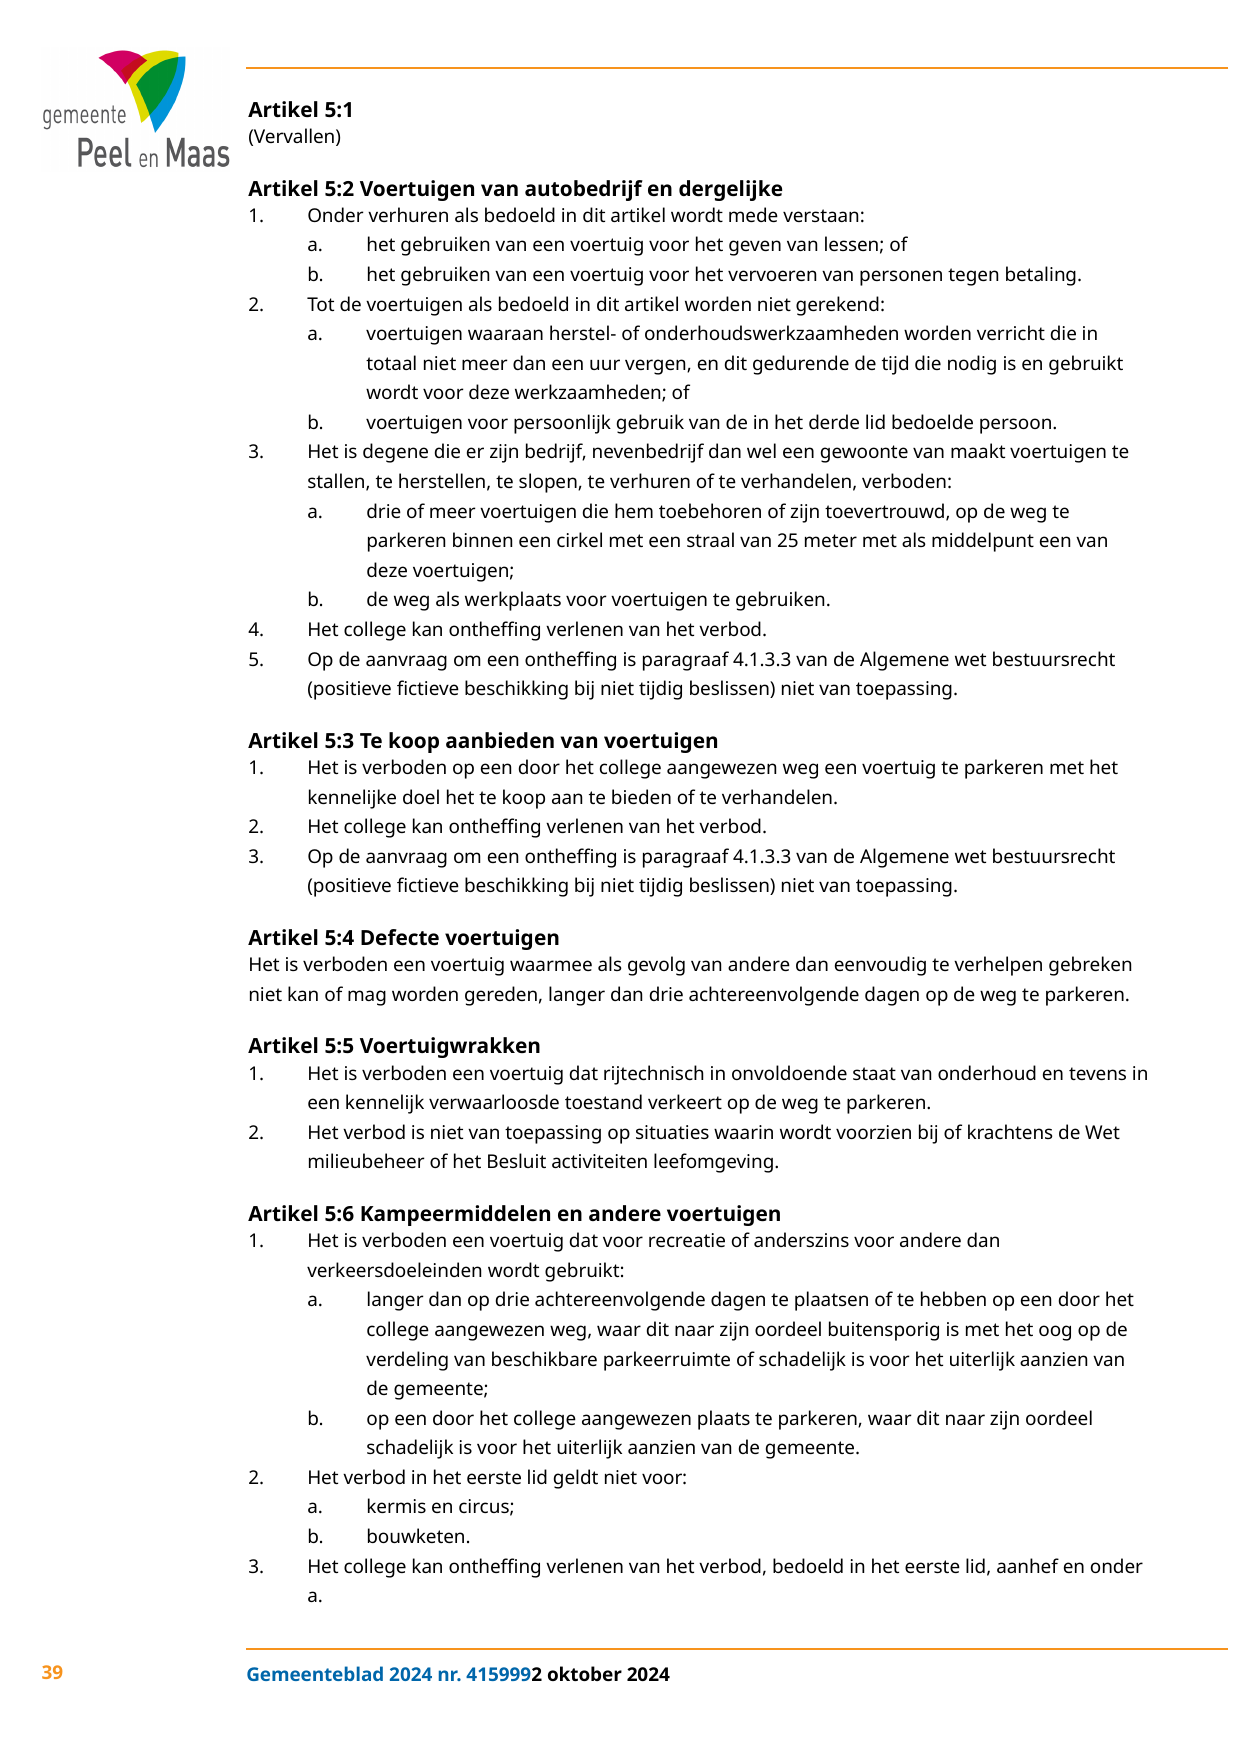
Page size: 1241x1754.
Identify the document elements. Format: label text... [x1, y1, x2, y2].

list Het verbod in het eerste lid geldt niet voor: [248, 1464, 1152, 1490]
list drie of meer voertuigen die hem toebehoren of zijn toevertrouwd, op de weg te parkeren binnen een cirkel met een straal van 25 meter met als middelpunt een van deze voertuigen; [307, 498, 1152, 583]
text (Vervallen) [248, 123, 1152, 149]
list Het college kan ontheffing verlenen van het verbod, bedoeld in het eerste lid, aanhef en onder a. [248, 1553, 1152, 1608]
list bouwketen. [307, 1523, 1152, 1549]
text Artikel 5:5 Voertuigwrakken [248, 1031, 1152, 1060]
list Het verbod is niet van toepassing op situaties waarin wordt voorzien bij of krachtens de Wet milieubeheer of het Besluit activiteiten leefomgeving. [248, 1119, 1152, 1174]
list Het college kan ontheffing verlenen van het verbod. [248, 616, 1152, 642]
list voertuigen waaraan herstel- of onderhoudswerkzaamheden worden verricht die in totaal niet meer dan een uur vergen, en dit gedurende de tijd die nodig is en gebruikt wordt voor deze werkzaamheden; of [307, 320, 1152, 405]
list Het is degene die er zijn bedrijf, nevenbedrijf dan wel een gewoonte van maakt voertuigen te stallen, te herstellen, te slopen, te verhuren of te verhandelen, verboden: [248, 439, 1152, 494]
text Artikel 5:2 Voertuigen van autobedrijf en dergelijke [248, 174, 1152, 202]
list langer dan op drie achtereenvolgende dagen te plaatsen of te hebben op een door het college aangewezen weg, waar dit naar zijn oordeel buitensporig is met het oog op de verdeling van beschikbare parkeerruimte of schadelijk is voor het uiterlijk aanzien van de gemeente; [307, 1287, 1152, 1401]
text Artikel 5:6 Kampeermiddelen en andere voertuigen [248, 1199, 1152, 1227]
picture [41, 47, 231, 172]
text Artikel 5:1 [248, 95, 1152, 123]
list Het is verboden een voertuig dat rijtechnisch in onvoldoende staat van onderhoud en tevens in een kennelijk verwaarloosde toestand verkeert op de weg te parkeren. [248, 1060, 1152, 1115]
list de weg als werkplaats voor voertuigen te gebruiken. [307, 587, 1152, 612]
list Het college kan ontheffing verlenen van het verbod. [248, 813, 1152, 839]
list kermis en circus; [307, 1494, 1152, 1519]
list Onder verhuren als bedoeld in dit artikel wordt mede verstaan: [248, 202, 1152, 228]
list voertuigen voor persoonlijk gebruik van de in het derde lid bedoelde persoon. [307, 409, 1152, 435]
list het gebruiken van een voertuig voor het vervoeren van personen tegen betaling. [307, 261, 1152, 287]
list Op de aanvraag om een ontheffing is paragraaf 4.1.3.3 van de Algemene wet bestuursrecht (positieve fictieve beschikking bij niet tijdig beslissen) niet van toepassing. [248, 843, 1152, 898]
list Tot de voertuigen als bedoeld in dit artikel worden niet gerekend: [248, 291, 1152, 317]
text Artikel 5:4 Defecte voertuigen [248, 923, 1152, 951]
text Artikel 5:3 Te koop aanbieden van voertuigen [248, 726, 1152, 754]
list Het is verboden op een door het college aangewezen weg een voertuig te parkeren met het kennelijke doel het te koop aan te bieden of te verhandelen. [248, 754, 1152, 809]
list Op de aanvraag om een ontheffing is paragraaf 4.1.3.3 van de Algemene wet bestuursrecht (positieve fictieve beschikking bij niet tijdig beslissen) niet van toepassing. [248, 646, 1152, 701]
list het gebruiken van een voertuig voor het geven van lessen; of [307, 232, 1152, 257]
list op een door het college aangewezen plaats te parkeren, waar dit naar zijn oordeel schadelijk is voor het uiterlijk aanzien van de gemeente. [307, 1405, 1152, 1460]
text Het is verboden een voertuig waarmee als gevolg van andere dan eenvoudig te verhelpen gebreken niet kan of mag worden gereden, langer dan drie achtereenvolgende dagen op de weg te parkeren. [248, 951, 1152, 1007]
list Het is verboden een voertuig dat voor recreatie of anderszins voor andere dan verkeersdoeleinden wordt gebruikt: [248, 1227, 1152, 1283]
